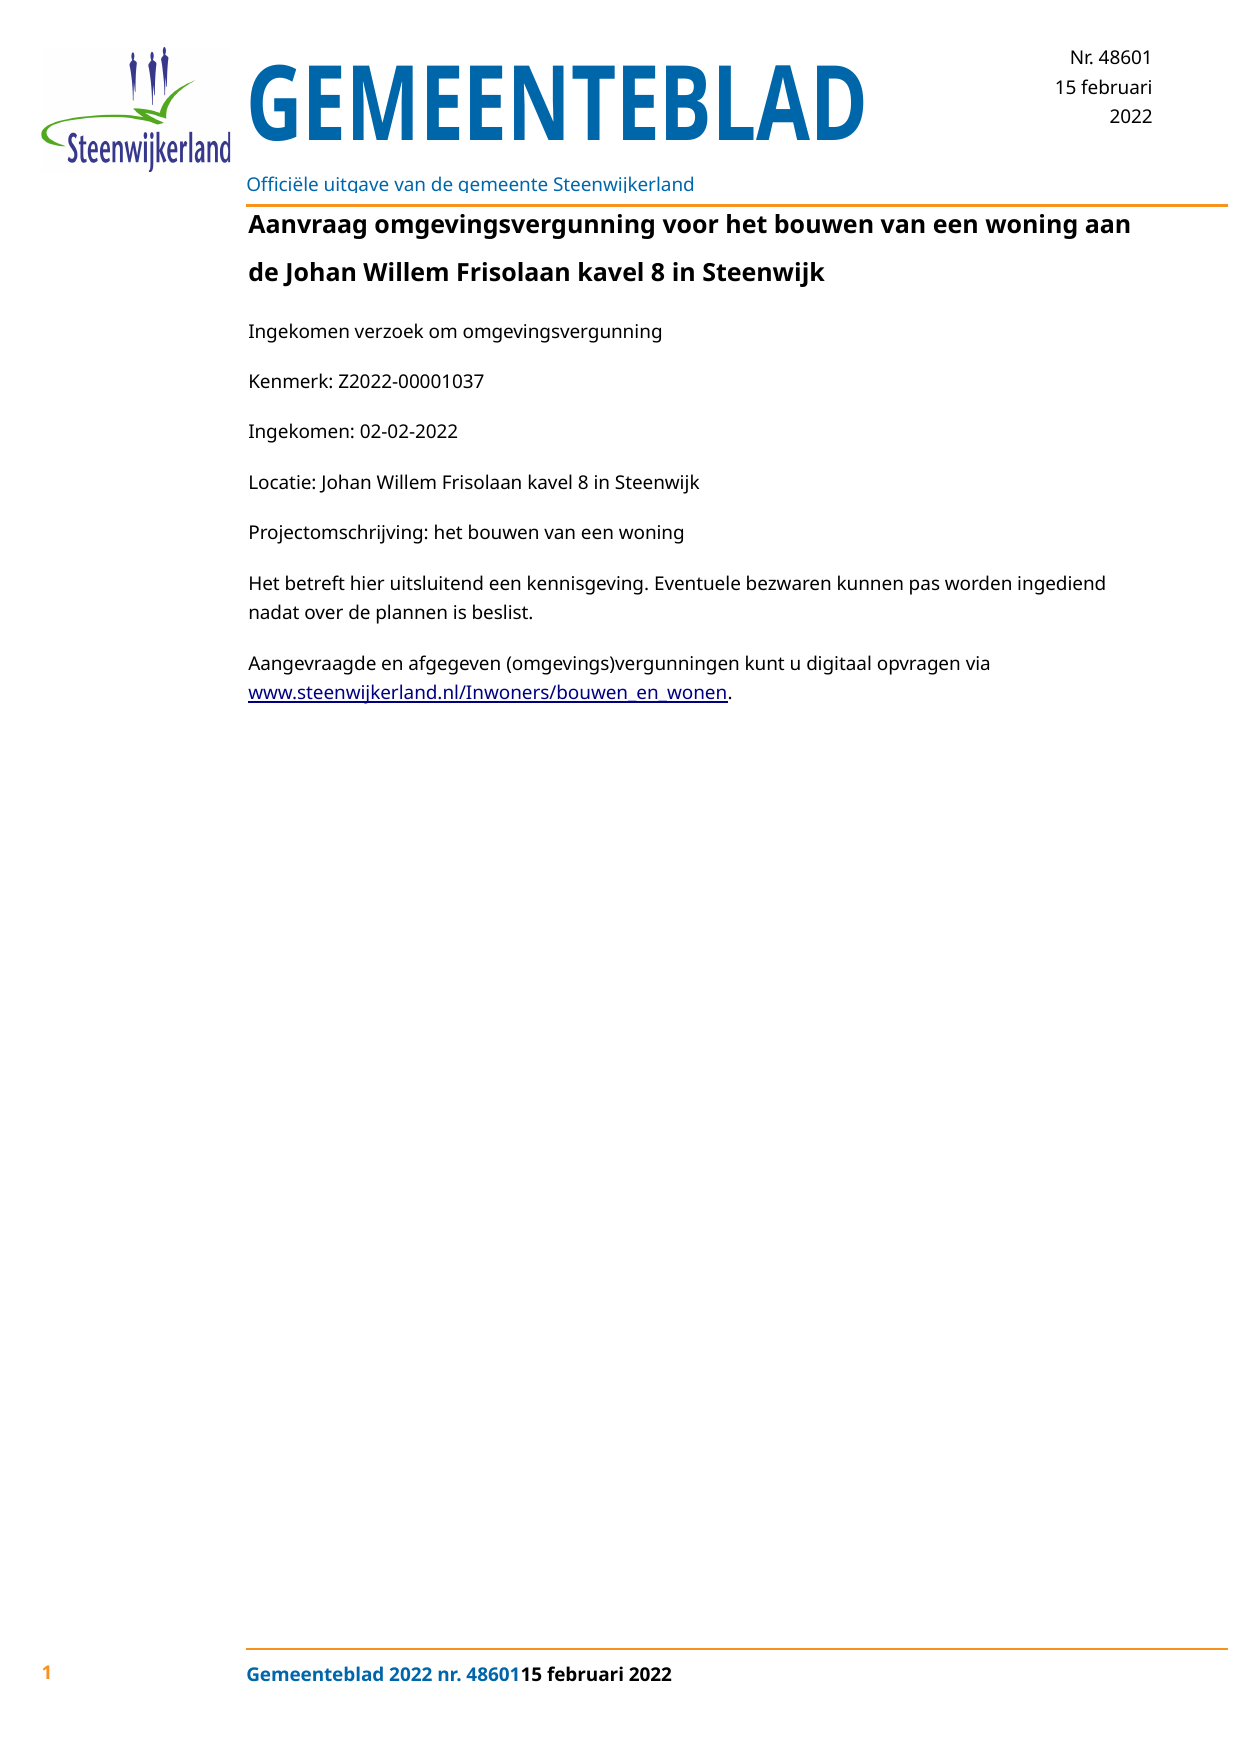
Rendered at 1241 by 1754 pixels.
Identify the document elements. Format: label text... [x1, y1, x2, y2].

text Kenmerk: Z2022-00001037 [248, 368, 1152, 394]
text Aanvraag omgevingsvergunning voor het bouwen van een woning aan de Johan Willem Frisolaan kavel 8 in Steenwijk [248, 207, 1152, 288]
text Ingekomen verzoek om omgevingsvergunning [248, 318, 1152, 344]
text Ingekomen: 02-02-2022 [248, 419, 1152, 444]
text Projectomschrijving: het bouwen van een woning [248, 519, 1152, 545]
text Aangevraagde en afgegeven (omgevings)vergunningen kunt u digitaal opvragen via www.steenwijkerland.nl/Inwoners/bouwen_en_wonen. [248, 650, 1152, 705]
text Het betreft hier uitsluitend een kennisgeving. Eventuele bezwaren kunnen pas worden ingediend nadat over de plannen is beslist. [248, 570, 1152, 625]
text Locatie: Johan Willem Frisolaan kavel 8 in Steenwijk [248, 469, 1152, 495]
picture [41, 47, 231, 172]
